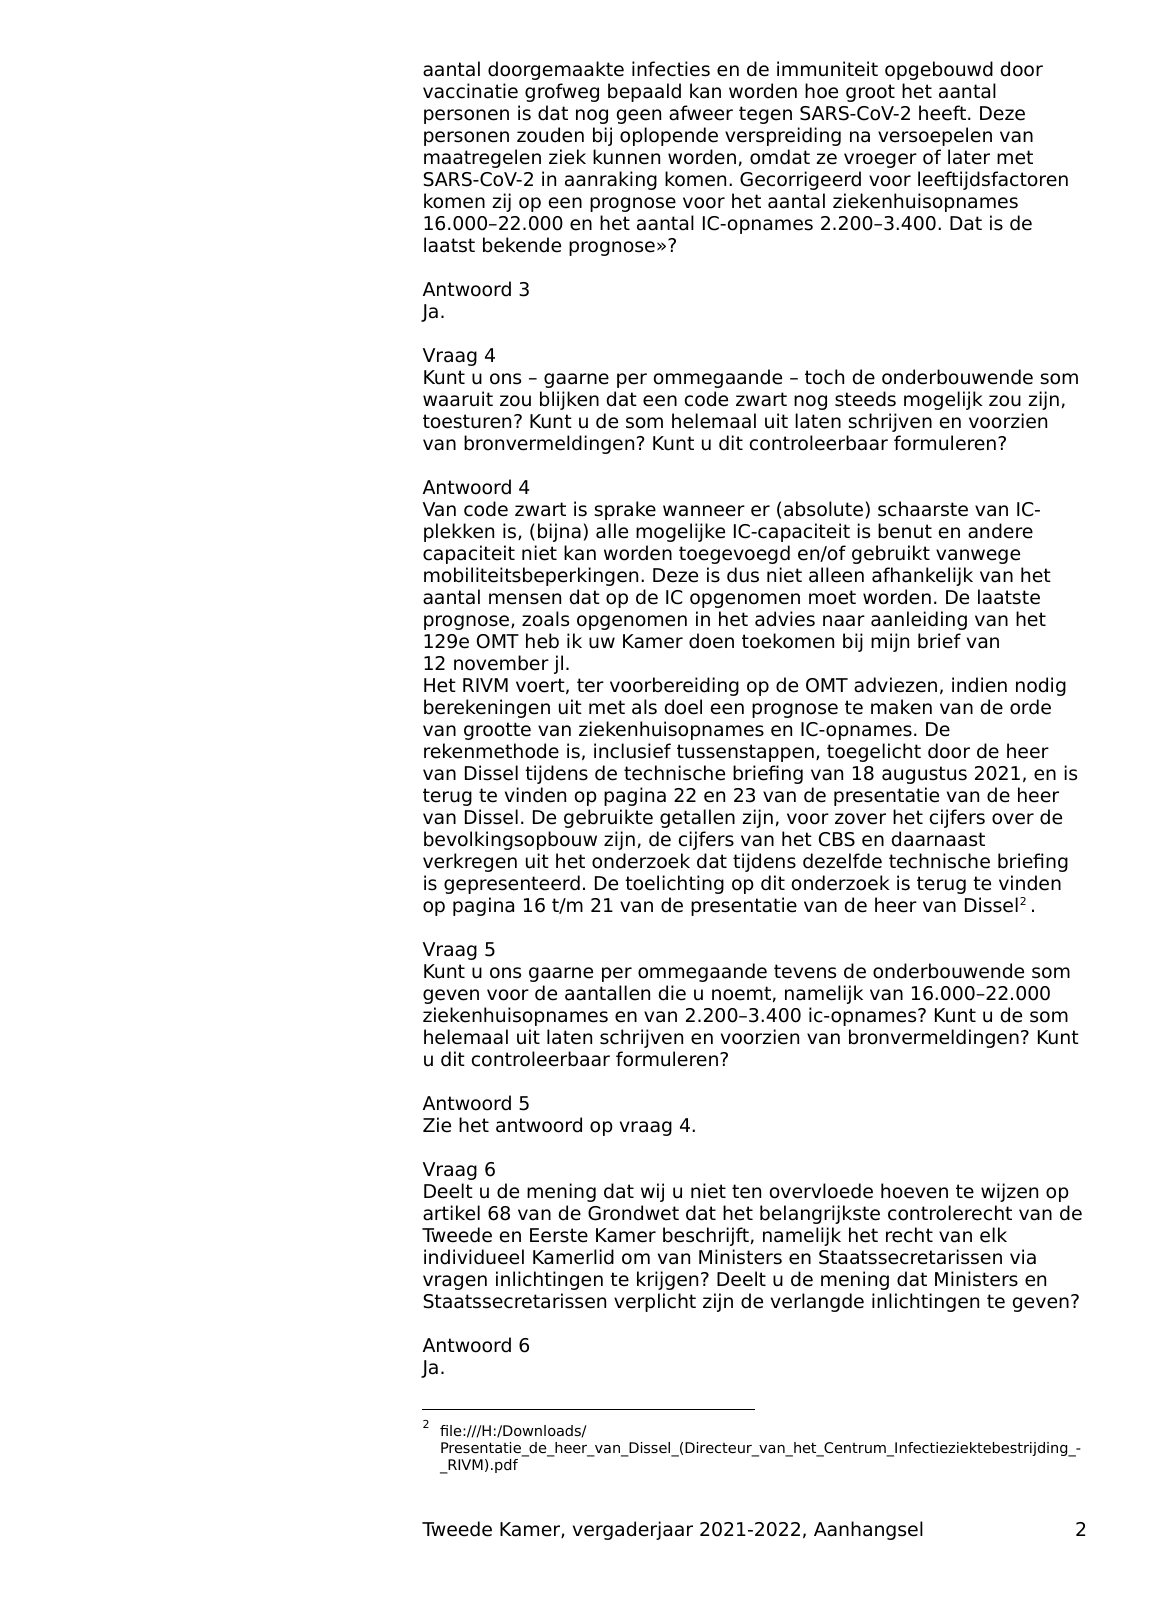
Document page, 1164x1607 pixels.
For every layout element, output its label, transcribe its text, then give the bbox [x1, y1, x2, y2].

text aantal doorgemaakte infecties en de immuniteit opgebouwd door vaccinatie grofweg bepaald kan worden hoe groot het aantal personen is dat nog geen afweer tegen SARS-CoV-2 heeft. Deze personen zouden bij oplopende verspreiding na versoepelen van maatregelen ziek kunnen worden, omdat ze vroeger of later met SARS-CoV-2 in aanraking komen. Gecorrigeerd voor leeftijdsfactoren komen zij op een prognose voor het aantal ziekenhuisopnames 16.000–22.000 en het aantal IC-opnames 2.200–3.400. Dat is de laatst bekende prognose»? [422, 59, 1087, 257]
text Antwoord 3 [422, 279, 1087, 301]
text Vraag 6 [422, 1159, 1087, 1181]
text file:///H:/Downloads/Presentatie_de_heer_van_Dissel_(Directeur_van_het_Centrum_Infectieziektebestrijding_-_RIVM).pdf [422, 1418, 1087, 1474]
text Van code zwart is sprake wanneer er (absolute) schaarste van IC-plekken is, (bijna) alle mogelijke IC-capaciteit is benut en andere capaciteit niet kan worden toegevoegd en/of gebruikt vanwege mobiliteitsbeperkingen. Deze is dus niet alleen afhankelijk van het aantal mensen dat op de IC opgenomen moet worden. De laatste prognose, zoals opgenomen in het advies naar aanleiding van het 129e OMT heb ik uw Kamer doen toekomen bij mijn brief van 12 november jl. [422, 499, 1087, 675]
text Antwoord 4 [422, 477, 1087, 499]
text Antwoord 5 [422, 1093, 1087, 1115]
text Zie het antwoord op vraag 4. [422, 1115, 1087, 1137]
text Het RIVM voert, ter voorbereiding op de OMT adviezen, indien nodig berekeningen uit met als doel een prognose te maken van de orde van grootte van ziekenhuisopnames en IC-opnames. De rekenmethode is, inclusief tussenstappen, toegelicht door de heer van Dissel tijdens de technische briefing van 18 augustus 2021, en is terug te vinden op pagina 22 en 23 van de presentatie van de heer van Dissel. De gebruikte getallen zijn, voor zover het cijfers over de bevolkingsopbouw zijn, de cijfers van het CBS en daarnaast verkregen uit het onderzoek dat tijdens dezelfde technische briefing is gepresenteerd. De toelichting op dit onderzoek is terug te vinden op pagina 16 t/m 21 van de presentatie van de heer van Dissel. [422, 675, 1087, 917]
text Antwoord 6 [422, 1335, 1087, 1357]
text Deelt u de mening dat wij u niet ten overvloede hoeven te wijzen op artikel 68 van de Grondwet dat het belangrijkste controlerecht van de Tweede en Eerste Kamer beschrijft, namelijk het recht van elk individueel Kamerlid om van Ministers en Staatssecretarissen via vragen inlichtingen te krijgen? Deelt u de mening dat Ministers en Staatssecretarissen verplicht zijn de verlangde inlichtingen te geven? [422, 1181, 1087, 1313]
text Vraag 4 [422, 345, 1087, 367]
text Ja. [422, 1357, 1087, 1379]
text Ja. [422, 301, 1087, 323]
text Kunt u ons gaarne per ommegaande tevens de onderbouwende som geven voor de aantallen die u noemt, namelijk van 16.000–22.000 ziekenhuisopnames en van 2.200–3.400 ic-opnames? Kunt u de som helemaal uit laten schrijven en voorzien van bronvermeldingen? Kunt u dit controleerbaar formuleren? [422, 961, 1087, 1071]
text Vraag 5 [422, 939, 1087, 961]
text Kunt u ons – gaarne per ommegaande – toch de onderbouwende som waaruit zou blijken dat een code zwart nog steeds mogelijk zou zijn, toesturen? Kunt u de som helemaal uit laten schrijven en voorzien van bronvermeldingen? Kunt u dit controleerbaar formuleren? [422, 367, 1087, 455]
